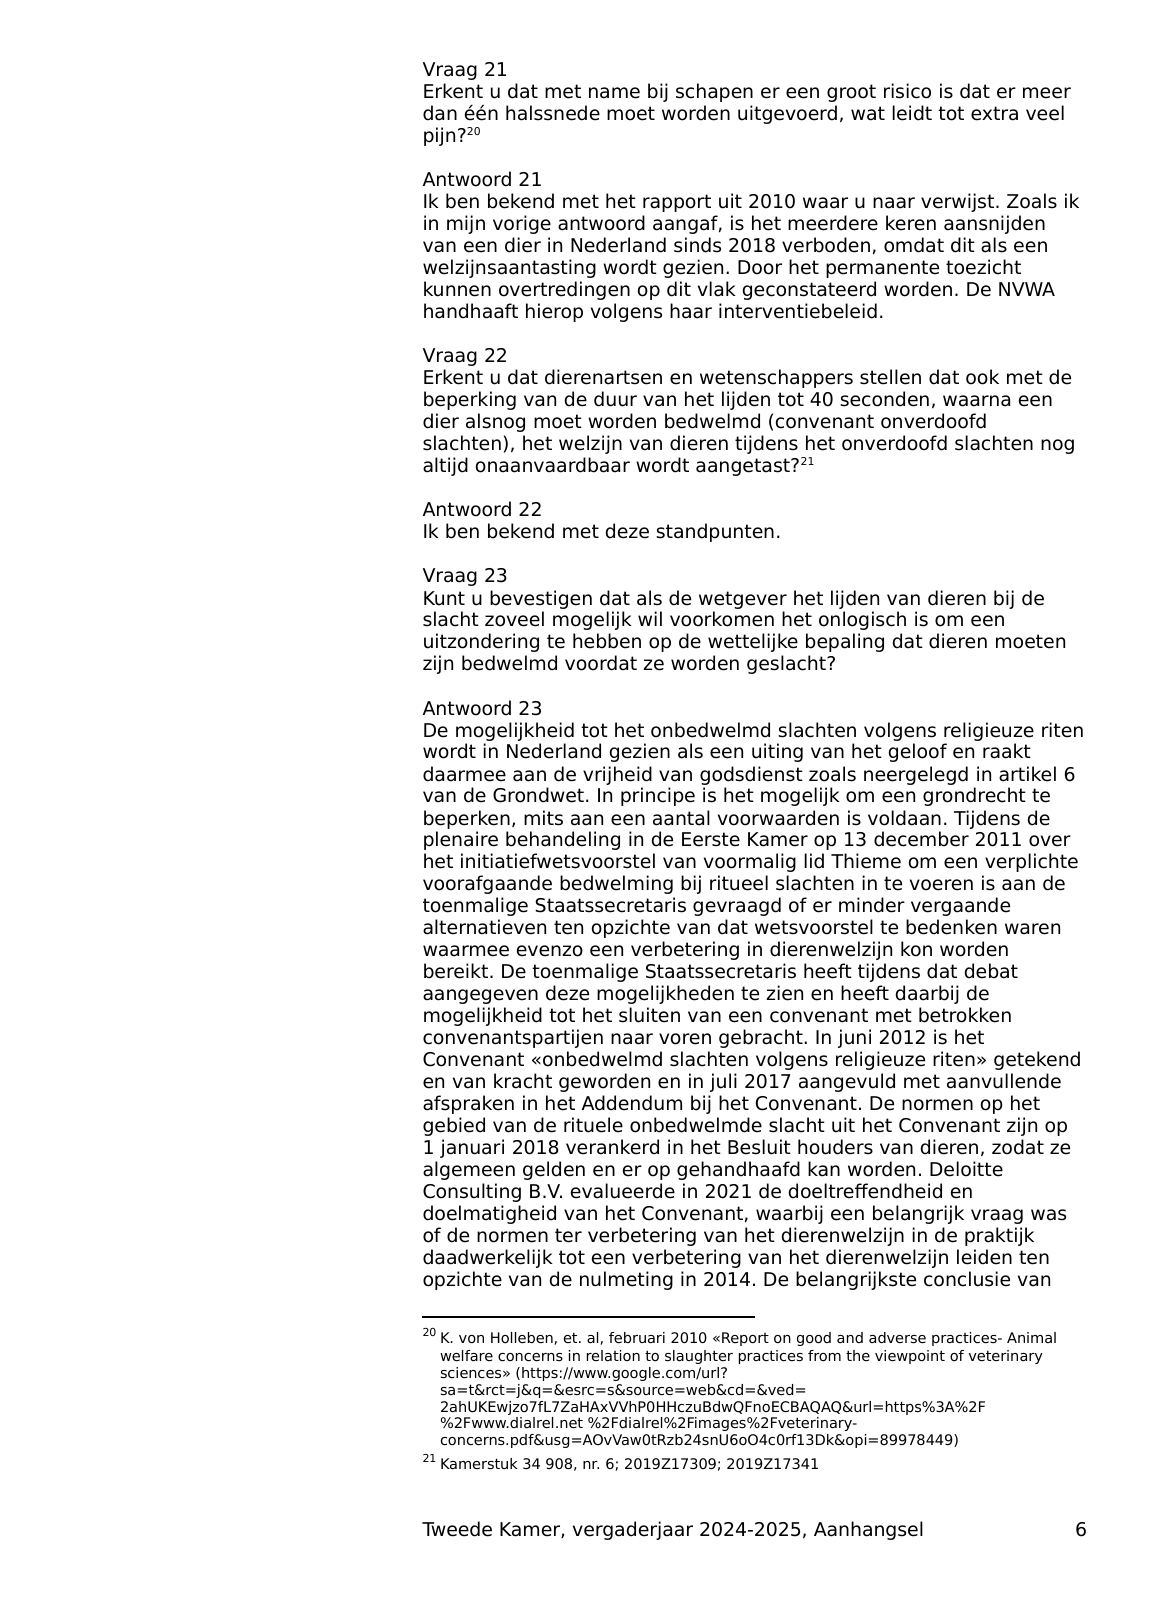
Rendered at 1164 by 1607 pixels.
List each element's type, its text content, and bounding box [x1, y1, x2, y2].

text Vraag 23 [422, 565, 1087, 587]
text Ik ben bekend met deze standpunten. [422, 521, 1087, 543]
text De mogelijkheid tot het onbedwelmd slachten volgens religieuze riten wordt in Nederland gezien als een uiting van het geloof en raakt daarmee aan de vrijheid van godsdienst zoals neergelegd in artikel 6 van de Grondwet. In principe is het mogelijk om een grondrecht te beperken, mits aan een aantal voorwaarden is voldaan. Tijdens de plenaire behandeling in de Eerste Kamer op 13 december 2011 over het initiatiefwetsvoorstel van voormalig lid Thieme om een verplichte voorafgaande bedwelming bij ritueel slachten in te voeren is aan de toenmalige Staatssecretaris gevraagd of er minder vergaande alternatieven ten opzichte van dat wetsvoorstel te bedenken waren waarmee evenzo een verbetering in dierenwelzijn kon worden bereikt. De toenmalige Staatssecretaris heeft tijdens dat debat aangegeven deze mogelijkheden te zien en heeft daarbij de mogelijkheid tot het sluiten van een convenant met betrokken convenantspartijen naar voren gebracht. In juni 2012 is het Convenant «onbedwelmd slachten volgens religieuze riten» getekend en van kracht geworden en in juli 2017 aangevuld met aanvullende afspraken in het Addendum bij het Convenant. De normen op het gebied van de rituele onbedwelmde slacht uit het Convenant zijn op 1 januari 2018 verankerd in het Besluit houders van dieren, zodat ze algemeen gelden en er op gehandhaafd kan worden. Deloitte Consulting B.V. evalueerde in 2021 de doeltreffendheid en doelmatigheid van het Convenant, waarbij een belangrijk vraag was of de normen ter verbetering van het dierenwelzijn in de praktijk daadwerkelijk tot een verbetering van het dierenwelzijn leiden ten opzichte van de nulmeting in 2014. De belangrijkste conclusie van [422, 719, 1087, 1291]
text Kunt u bevestigen dat als de wetgever het lijden van dieren bij de slacht zoveel mogelijk wil voorkomen het onlogisch is om een uitzondering te hebben op de wettelijke bepaling dat dieren moeten zijn bedwelmd voordat ze worden geslacht? [422, 587, 1087, 675]
text Vraag 21 [422, 59, 1087, 81]
text Kamerstuk 34 908, nr. 6; 2019Z17309; 2019Z17341 [422, 1452, 1087, 1474]
text K. von Holleben, et. al, februari 2010 «Report on good and adverse practices- Animal welfare concerns in relation to slaughter practices from the viewpoint of veterinary sciences» (https://www.google.com/url?sa=t&rct=j&q=&esrc=s&source=web&cd=&ved= 2ahUKEwjzo7fL7ZaHAxVVhP0HHczuBdwQFnoECBAQAQ&url=https%3A%2F%2Fwww.dialrel.net %2Fdialrel%2Fimages%2Fveterinary-concerns.pdf&usg=AOvVaw0tRzb24snU6oO4c0rf13Dk&opi=89978449) [422, 1326, 1087, 1449]
text Antwoord 23 [422, 697, 1087, 719]
text Antwoord 21 [422, 169, 1087, 191]
text Erkent u dat met name bij schapen er een groot risico is dat er meer dan één halssnede moet worden uitgevoerd, wat leidt tot extra veel pijn? [422, 81, 1087, 147]
text Vraag 22 [422, 345, 1087, 367]
text Erkent u dat dierenartsen en wetenschappers stellen dat ook met de beperking van de duur van het lijden tot 40 seconden, waarna een dier alsnog moet worden bedwelmd (convenant onverdoofd slachten), het welzijn van dieren tijdens het onverdoofd slachten nog altijd onaanvaardbaar wordt aangetast? [422, 367, 1087, 477]
text Ik ben bekend met het rapport uit 2010 waar u naar verwijst. Zoals ik in mijn vorige antwoord aangaf, is het meerdere keren aansnijden van een dier in Nederland sinds 2018 verboden, omdat dit als een welzijnsaantasting wordt gezien. Door het permanente toezicht kunnen overtredingen op dit vlak geconstateerd worden. De NVWA handhaaft hierop volgens haar interventiebeleid. [422, 191, 1087, 323]
text Antwoord 22 [422, 499, 1087, 521]
